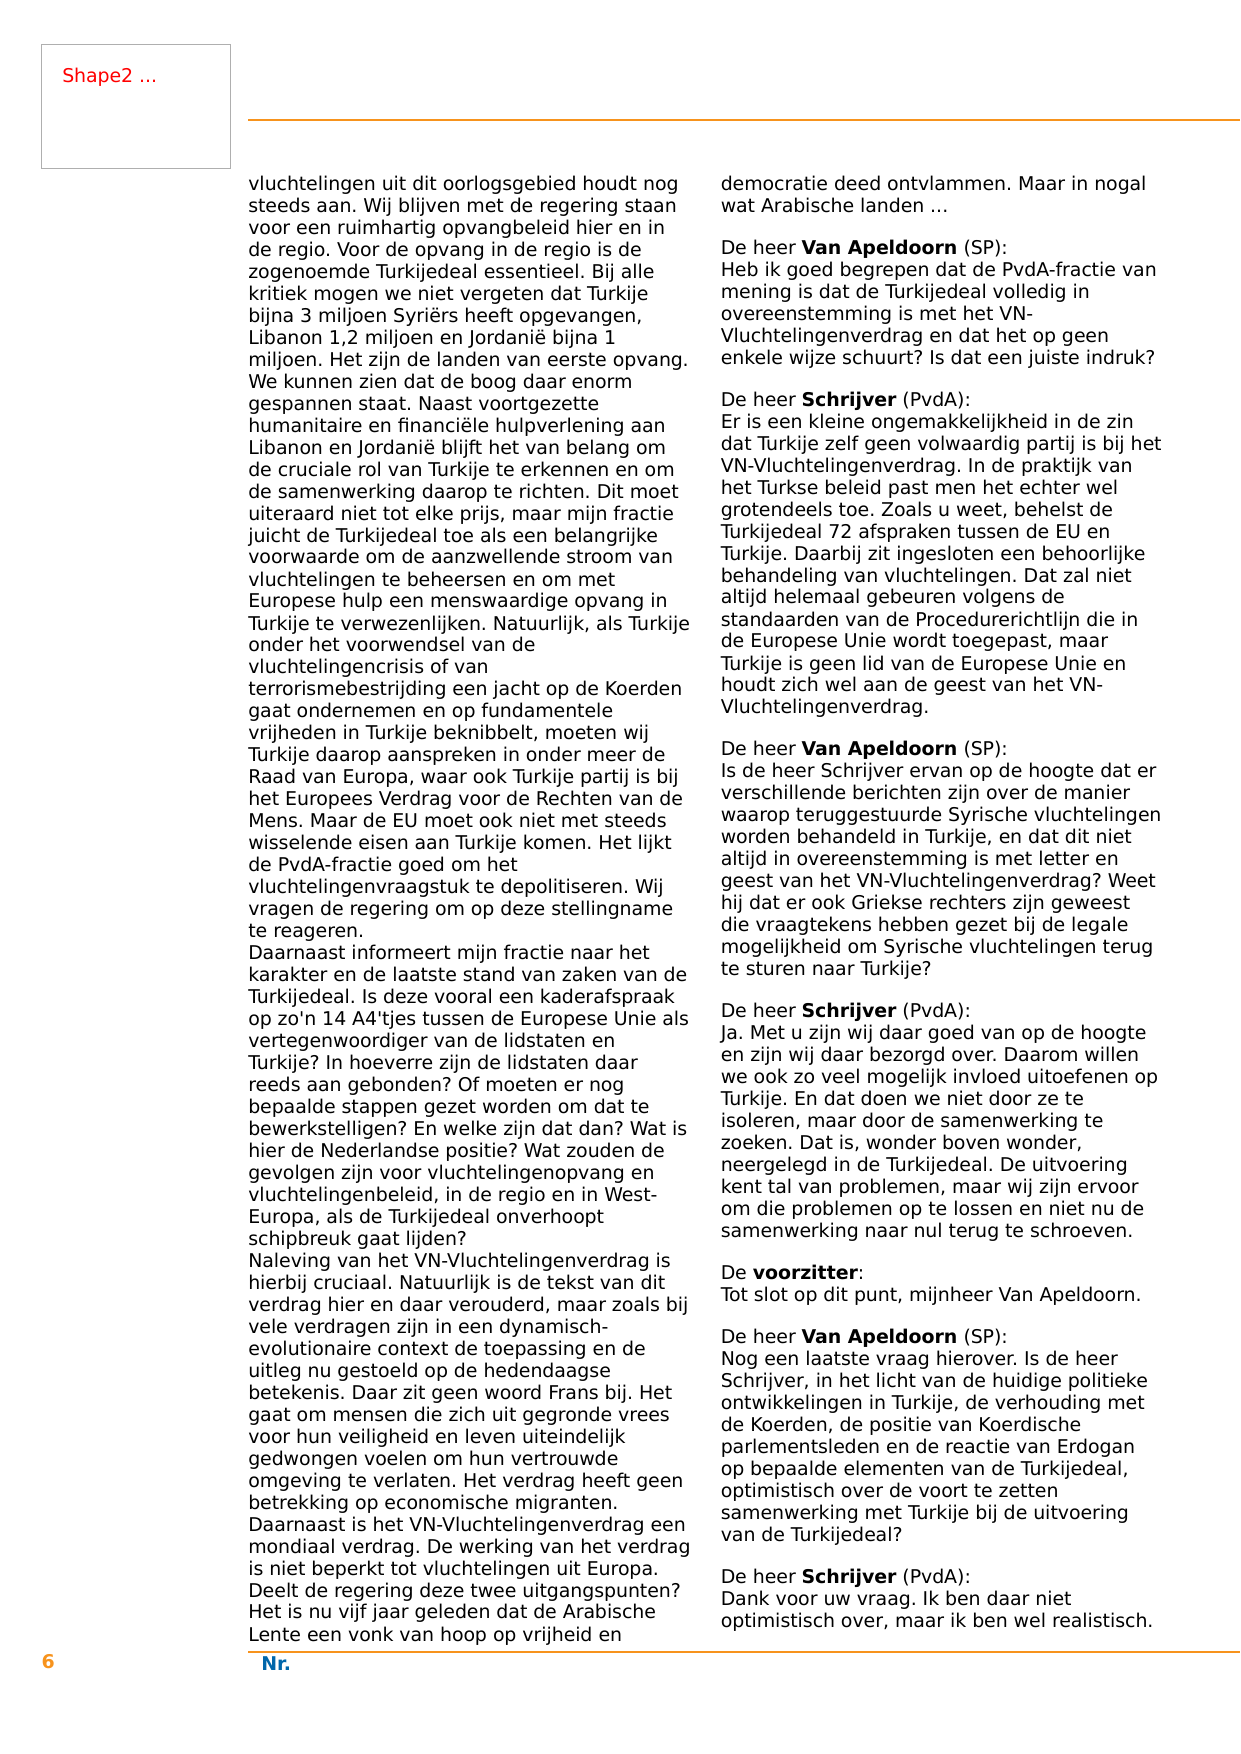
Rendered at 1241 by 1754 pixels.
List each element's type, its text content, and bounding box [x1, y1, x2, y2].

text Tot slot op dit punt, mijnheer Van Apeldoorn. [721, 1284, 1163, 1306]
text Nog een laatste vraag hierover. Is de heer Schrijver, in het licht van de huidige politieke ontwikkelingen in Turkije, de verhouding met de Koerden, de positie van Koerdische parlementsleden en de reactie van Erdogan op bepaalde elementen van de Turkijedeal, optimistisch over de voort te zetten samenwerking met Turkije bij de uitvoering van de Turkijedeal? [721, 1348, 1163, 1546]
text De heer Schrijver (PvdA): [721, 1566, 1163, 1588]
text Is de heer Schrijver ervan op de hoogte dat er verschillende berichten zijn over de manier waarop teruggestuurde Syrische vluchtelingen worden behandeld in Turkije, en dat dit niet altijd in overeenstemming is met letter en geest van het VN-Vluchtelingenverdrag? Weet hij dat er ook Griekse rechters zijn geweest die vraagtekens hebben gezet bij de legale mogelijkheid om Syrische vluchtelingen terug te sturen naar Turkije? [721, 760, 1163, 980]
text Er is een kleine ongemakkelijkheid in de zin dat Turkije zelf geen volwaardig partij is bij het VN-Vluchtelingenverdrag. In de praktijk van het Turkse beleid past men het echter wel grotendeels toe. Zoals u weet, behelst de Turkijedeal 72 afspraken tussen de EU en Turkije. Daarbij zit ingesloten een behoorlijke behandeling van vluchtelingen. Dat zal niet altijd helemaal gebeuren volgens de standaarden van de Procedurerichtlijn die in de Europese Unie wordt toegepast, maar Turkije is geen lid van de Europese Unie en houdt zich wel aan de geest van het VN-Vluchtelingenverdrag. [721, 411, 1163, 718]
text De heer Van Apeldoorn (SP): [721, 738, 1163, 760]
text Het is nu vijf jaar geleden dat de Arabische Lente een vonk van hoop op vrijheid en [248, 1601, 691, 1645]
text Naleving van het VN-Vluchtelingenverdrag is hierbij cruciaal. Natuurlijk is de tekst van dit verdrag hier en daar verouderd, maar zoals bij vele verdragen zijn in een dynamisch-evolutionaire context de toepassing en de uitleg nu gestoeld op de hedendaagse betekenis. Daar zit geen woord Frans bij. Het gaat om mensen die zich uit gegronde vrees voor hun veiligheid en leven uiteindelijk gedwongen voelen om hun vertrouwde omgeving te verlaten. Het verdrag heeft geen betrekking op economische migranten. Daarnaast is het VN-Vluchtelingenverdrag een mondiaal verdrag. De werking van het verdrag is niet beperkt tot vluchtelingen uit Europa. Deelt de regering deze twee uitgangspunten? [248, 1250, 691, 1601]
text De heer Van Apeldoorn (SP): [721, 1326, 1163, 1348]
text De heer Schrijver (PvdA): [721, 389, 1163, 411]
text Ja. Met u zijn wij daar goed van op de hoogte en zijn wij daar bezorgd over. Daarom willen we ook zo veel mogelijk invloed uitoefenen op Turkije. En dat doen we niet door ze te isoleren, maar door de samenwerking te zoeken. Dat is, wonder boven wonder, neergelegd in de Turkijedeal. De uitvoering kent tal van problemen, maar wij zijn ervoor om die problemen op te lossen en niet nu de samenwerking naar nul terug te schroeven. [721, 1022, 1163, 1242]
text De heer Schrijver (PvdA): [721, 1000, 1163, 1022]
text De voorzitter: [721, 1262, 1163, 1284]
text Heb ik goed begrepen dat de PvdA-fractie van mening is dat de Turkijedeal volledig in overeenstemming is met het VN-Vluchtelingenverdrag en dat het op geen enkele wijze schuurt? Is dat een juiste indruk? [721, 259, 1163, 369]
text Dank voor uw vraag. Ik ben daar niet optimistisch over, maar ik ben wel realistisch. [721, 1588, 1163, 1632]
text vluchtelingen uit dit oorlogsgebied houdt nog steeds aan. Wij blijven met de regering staan voor een ruimhartig opvangbeleid hier en in de regio. Voor de opvang in de regio is de zogenoemde Turkijedeal essentieel. Bij alle kritiek mogen we niet vergeten dat Turkije bijna 3 miljoen Syriërs heeft opgevangen, Libanon 1,2 miljoen en Jordanië bijna 1 miljoen. Het zijn de landen van eerste opvang. We kunnen zien dat de boog daar enorm gespannen staat. Naast voortgezette humanitaire en financiële hulpverlening aan Libanon en Jordanië blijft het van belang om de cruciale rol van Turkije te erkennen en om de samenwerking daarop te richten. Dit moet uiteraard niet tot elke prijs, maar mijn fractie juicht de Turkijedeal toe als een belangrijke voorwaarde om de aanzwellende stroom van vluchtelingen te beheersen en om met Europese hulp een menswaardige opvang in Turkije te verwezenlijken. Natuurlijk, als Turkije onder het voorwendsel van de vluchtelingencrisis of van terrorismebestrijding een jacht op de Koerden gaat ondernemen en op fundamentele vrijheden in Turkije beknibbelt, moeten wij Turkije daarop aanspreken in onder meer de Raad van Europa, waar ook Turkije partij is bij het Europees Verdrag voor de Rechten van de Mens. Maar de EU moet ook niet met steeds wisselende eisen aan Turkije komen. Het lijkt de PvdA-fractie goed om het vluchtelingenvraagstuk te depolitiseren. Wij vragen de regering om op deze stellingname te reageren. [248, 173, 691, 942]
text Daarnaast informeert mijn fractie naar het karakter en de laatste stand van zaken van de Turkijedeal. Is deze vooral een kaderafspraak op zo'n 14 A4'tjes tussen de Europese Unie als vertegenwoordiger van de lidstaten en Turkije? In hoeverre zijn de lidstaten daar reeds aan gebonden? Of moeten er nog bepaalde stappen gezet worden om dat te bewerkstelligen? En welke zijn dat dan? Wat is hier de Nederlandse positie? Wat zouden de gevolgen zijn voor vluchtelingenopvang en vluchtelingenbeleid, in de regio en in West-Europa, als de Turkijedeal onverhoopt schipbreuk gaat lijden? [248, 942, 691, 1250]
text De heer Van Apeldoorn (SP): [721, 237, 1163, 259]
text democratie deed ontvlammen. Maar in nogal wat Arabische landen ... [721, 173, 1163, 217]
